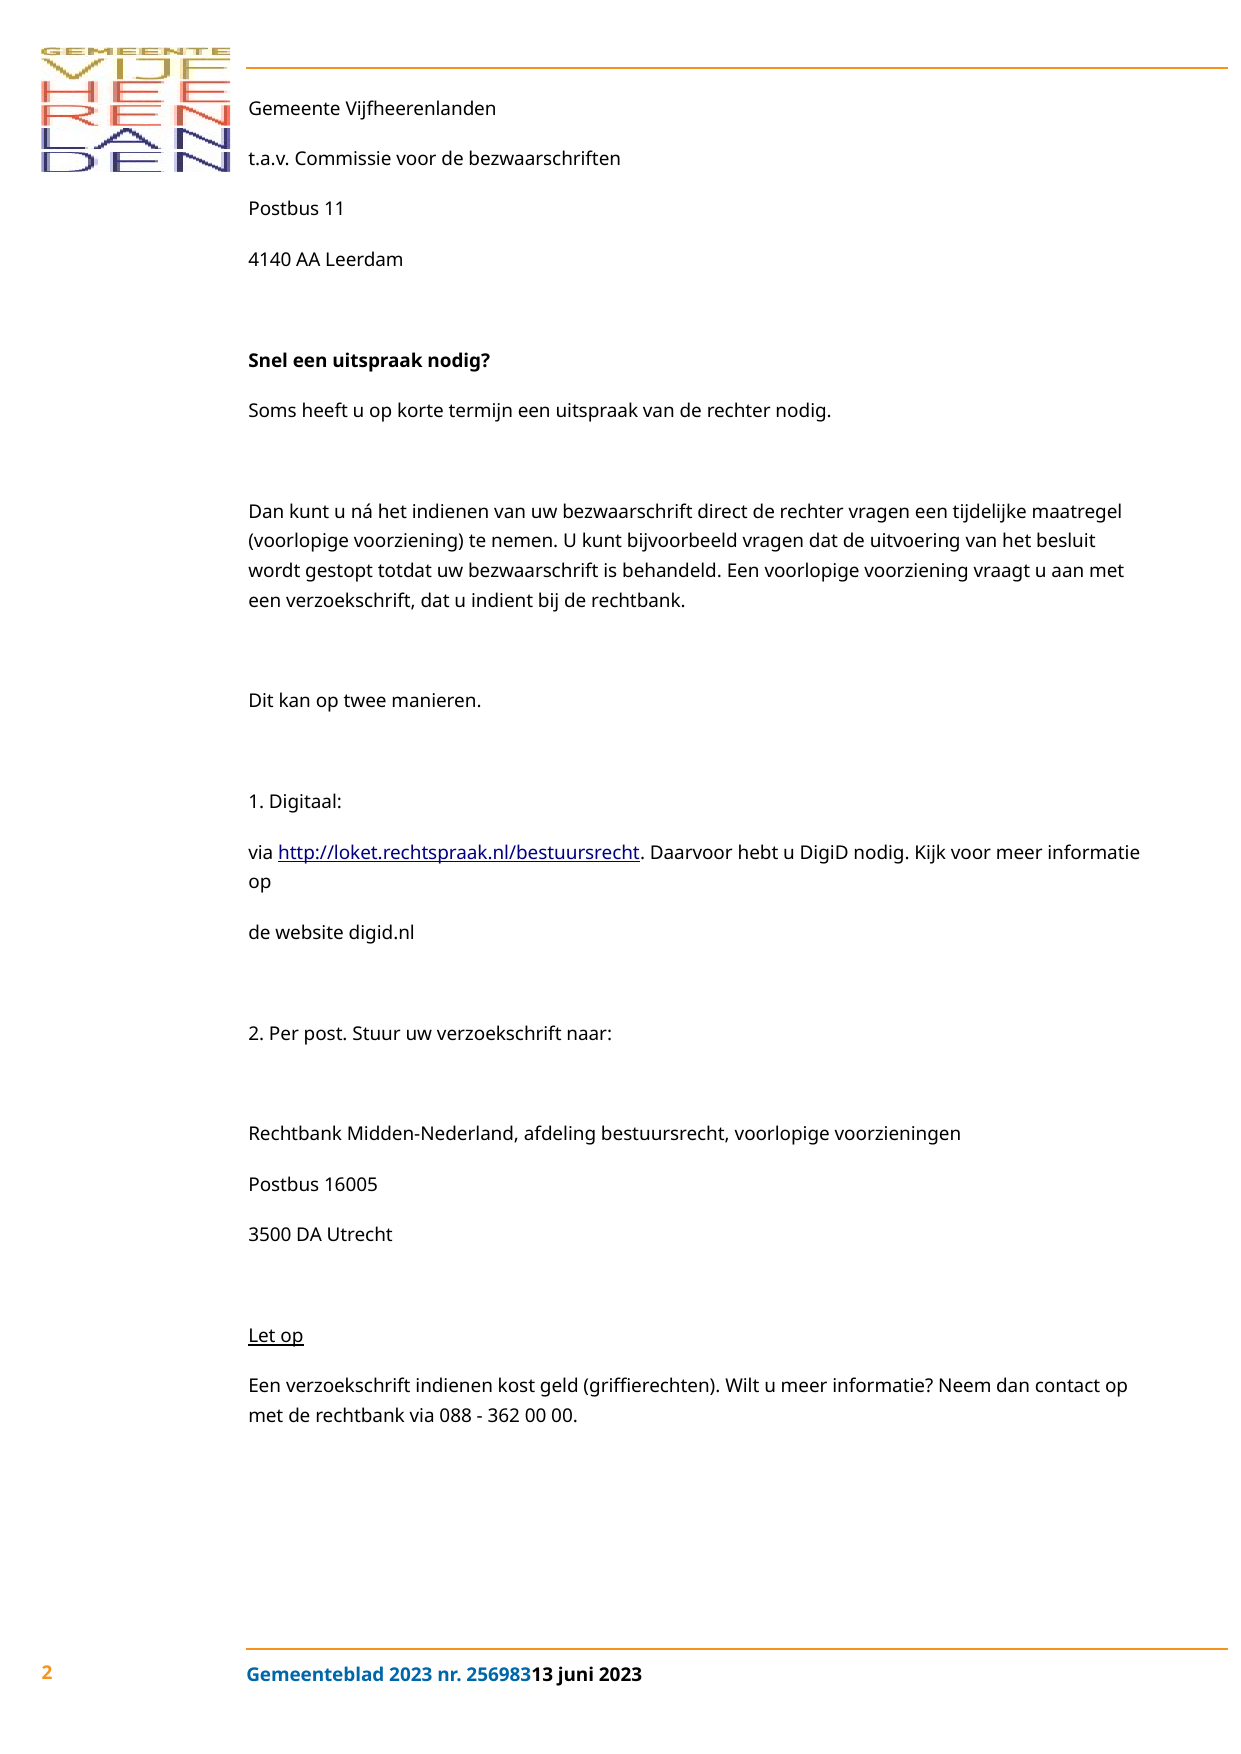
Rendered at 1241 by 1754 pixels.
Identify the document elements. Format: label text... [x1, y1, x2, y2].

text de website digid.nl [248, 919, 1152, 945]
text 2. Per post. Stuur uw verzoekschrift naar: [248, 1020, 1152, 1046]
text Snel een uitspraak nodig? [248, 347, 1152, 373]
text Postbus 16005 [248, 1171, 1152, 1197]
picture [41, 47, 231, 172]
text t.a.v. Commissie voor de bezwaarschriften [248, 145, 1152, 171]
text Gemeente Vijfheerenlanden [248, 95, 1152, 121]
text Rechtbank Midden-Nederland, afdeling bestuursrecht, voorlopige voorzieningen [248, 1121, 1152, 1146]
text Dit kan op twee manieren. [248, 688, 1152, 713]
text Dan kunt u ná het indienen van uw bezwaarschrift direct de rechter vragen een tijdelijke maatregel (voorlopige voorziening) te nemen. U kunt bijvoorbeeld vragen dat de uitvoering van het besluit wordt gestopt totdat uw bezwaarschrift is behandeld. Een voorlopige voorziening vraagt u aan met een verzoekschrift, dat u indient bij de rechtbank. [248, 498, 1152, 613]
text 4140 AA Leerdam [248, 246, 1152, 272]
text Soms heeft u op korte termijn een uitspraak van de rechter nodig. [248, 397, 1152, 423]
text Postbus 11 [248, 196, 1152, 221]
text Een verzoekschrift indienen kost geld (griffierechten). Wilt u meer informatie? Neem dan contact op met de rechtbank via 088 - 362 00 00. [248, 1373, 1152, 1428]
text 1. Digitaal: [248, 788, 1152, 814]
text Let op [248, 1322, 1152, 1348]
text via http://loket.rechtspraak.nl/bestuursrecht. Daarvoor hebt u DigiD nodig. Kijk voor meer informatie op [248, 839, 1152, 894]
text 3500 DA Utrecht [248, 1221, 1152, 1247]
